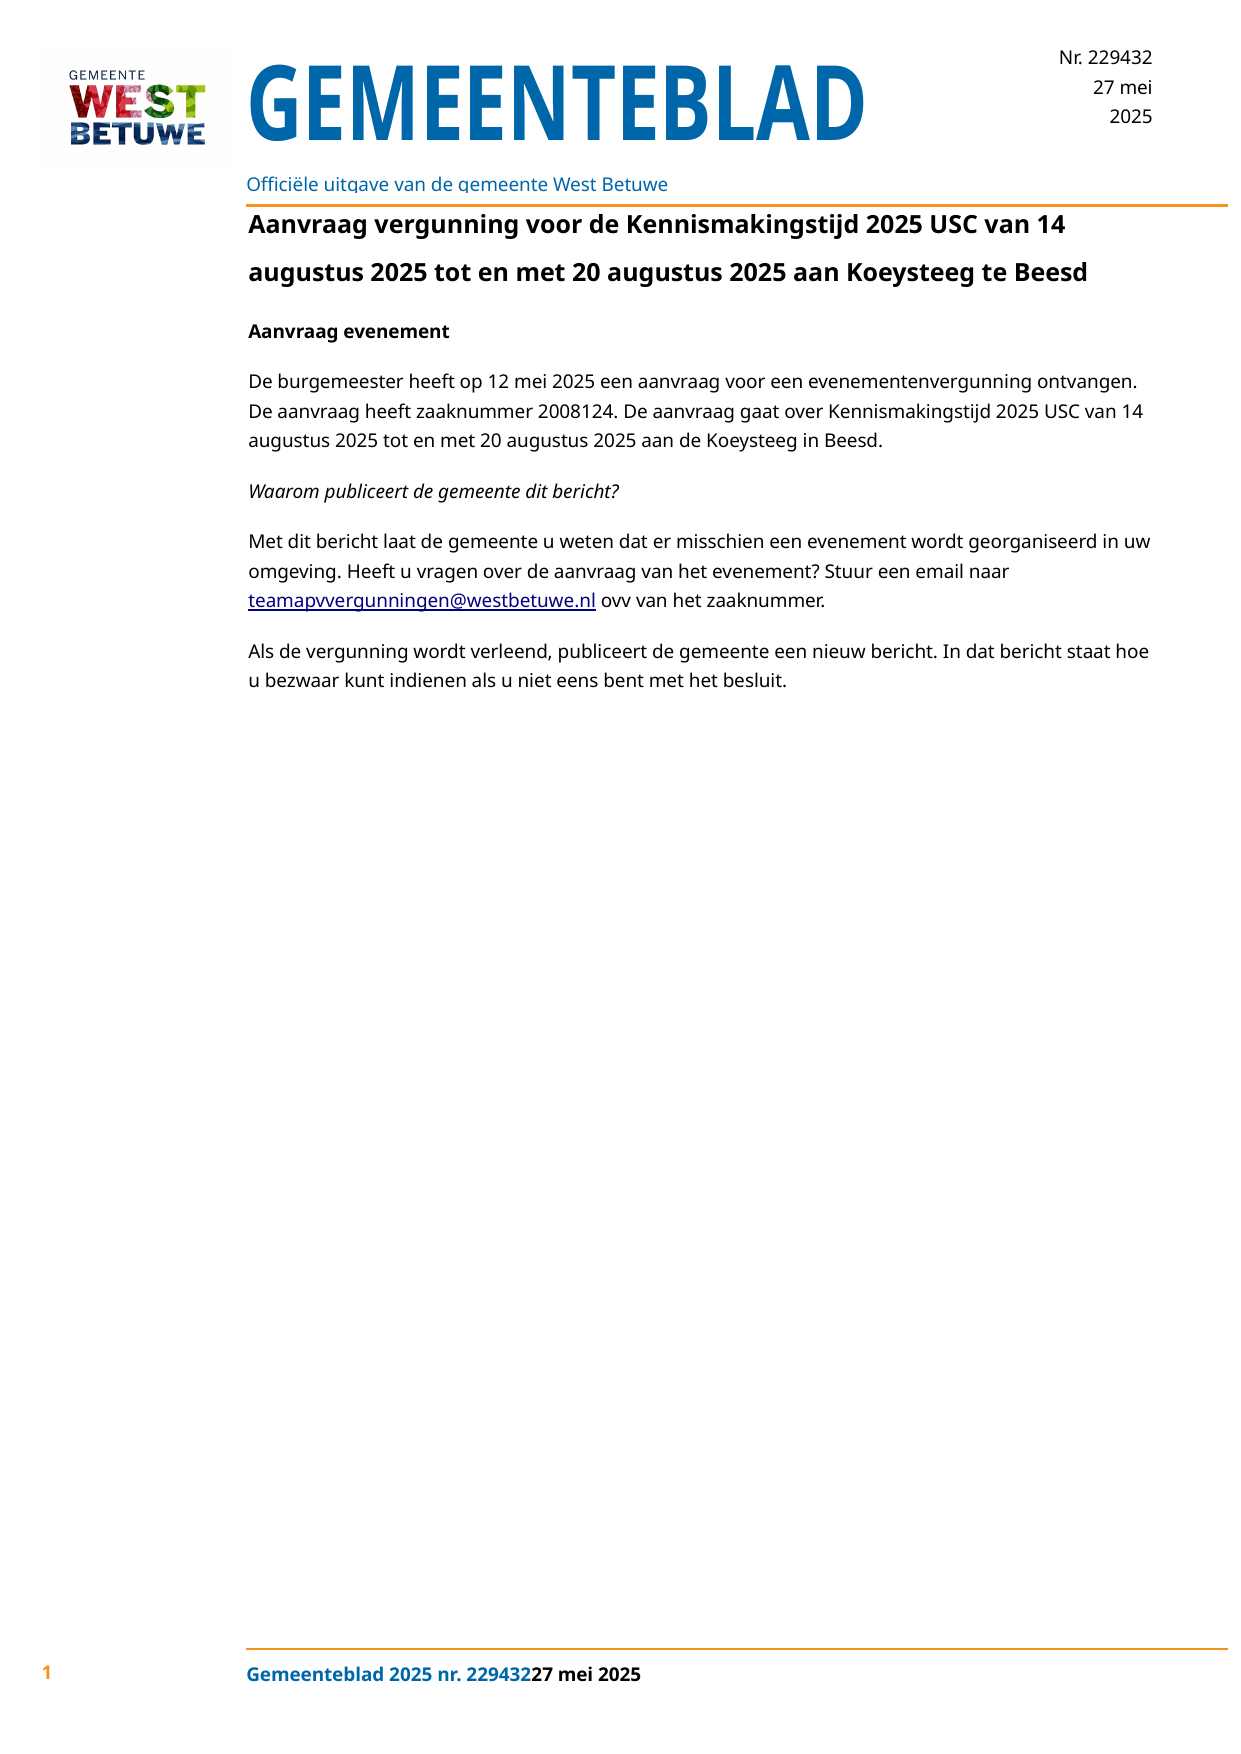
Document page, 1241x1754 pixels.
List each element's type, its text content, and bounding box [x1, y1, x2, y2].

text Aanvraag vergunning voor de Kennismakingstijd 2025 USC van 14 augustus 2025 tot en met 20 augustus 2025 aan Koeysteeg te Beesd [248, 207, 1152, 288]
picture [41, 47, 231, 172]
text Als de vergunning wordt verleend, publiceert de gemeente een nieuw bericht. In dat bericht staat hoe u bezwaar kunt indienen als u niet eens bent met het besluit. [248, 638, 1152, 693]
text Waarom publiceert de gemeente dit bericht? [248, 478, 1152, 504]
text De burgemeester heeft op 12 mei 2025 een aanvraag voor een evenementenvergunning ontvangen. De aanvraag heeft zaaknummer 2008124. De aanvraag gaat over Kennismakingstijd 2025 USC van 14 augustus 2025 tot en met 20 augustus 2025 aan de Koeysteeg in Beesd. [248, 368, 1152, 453]
text Aanvraag evenement [248, 318, 1152, 344]
text Met dit bericht laat de gemeente u weten dat er misschien een evenement wordt georganiseerd in uw omgeving. Heeft u vragen over de aanvraag van het evenement? Stuur een email naar teamapvvergunningen@westbetuwe.nl ovv van het zaaknummer. [248, 528, 1152, 613]
